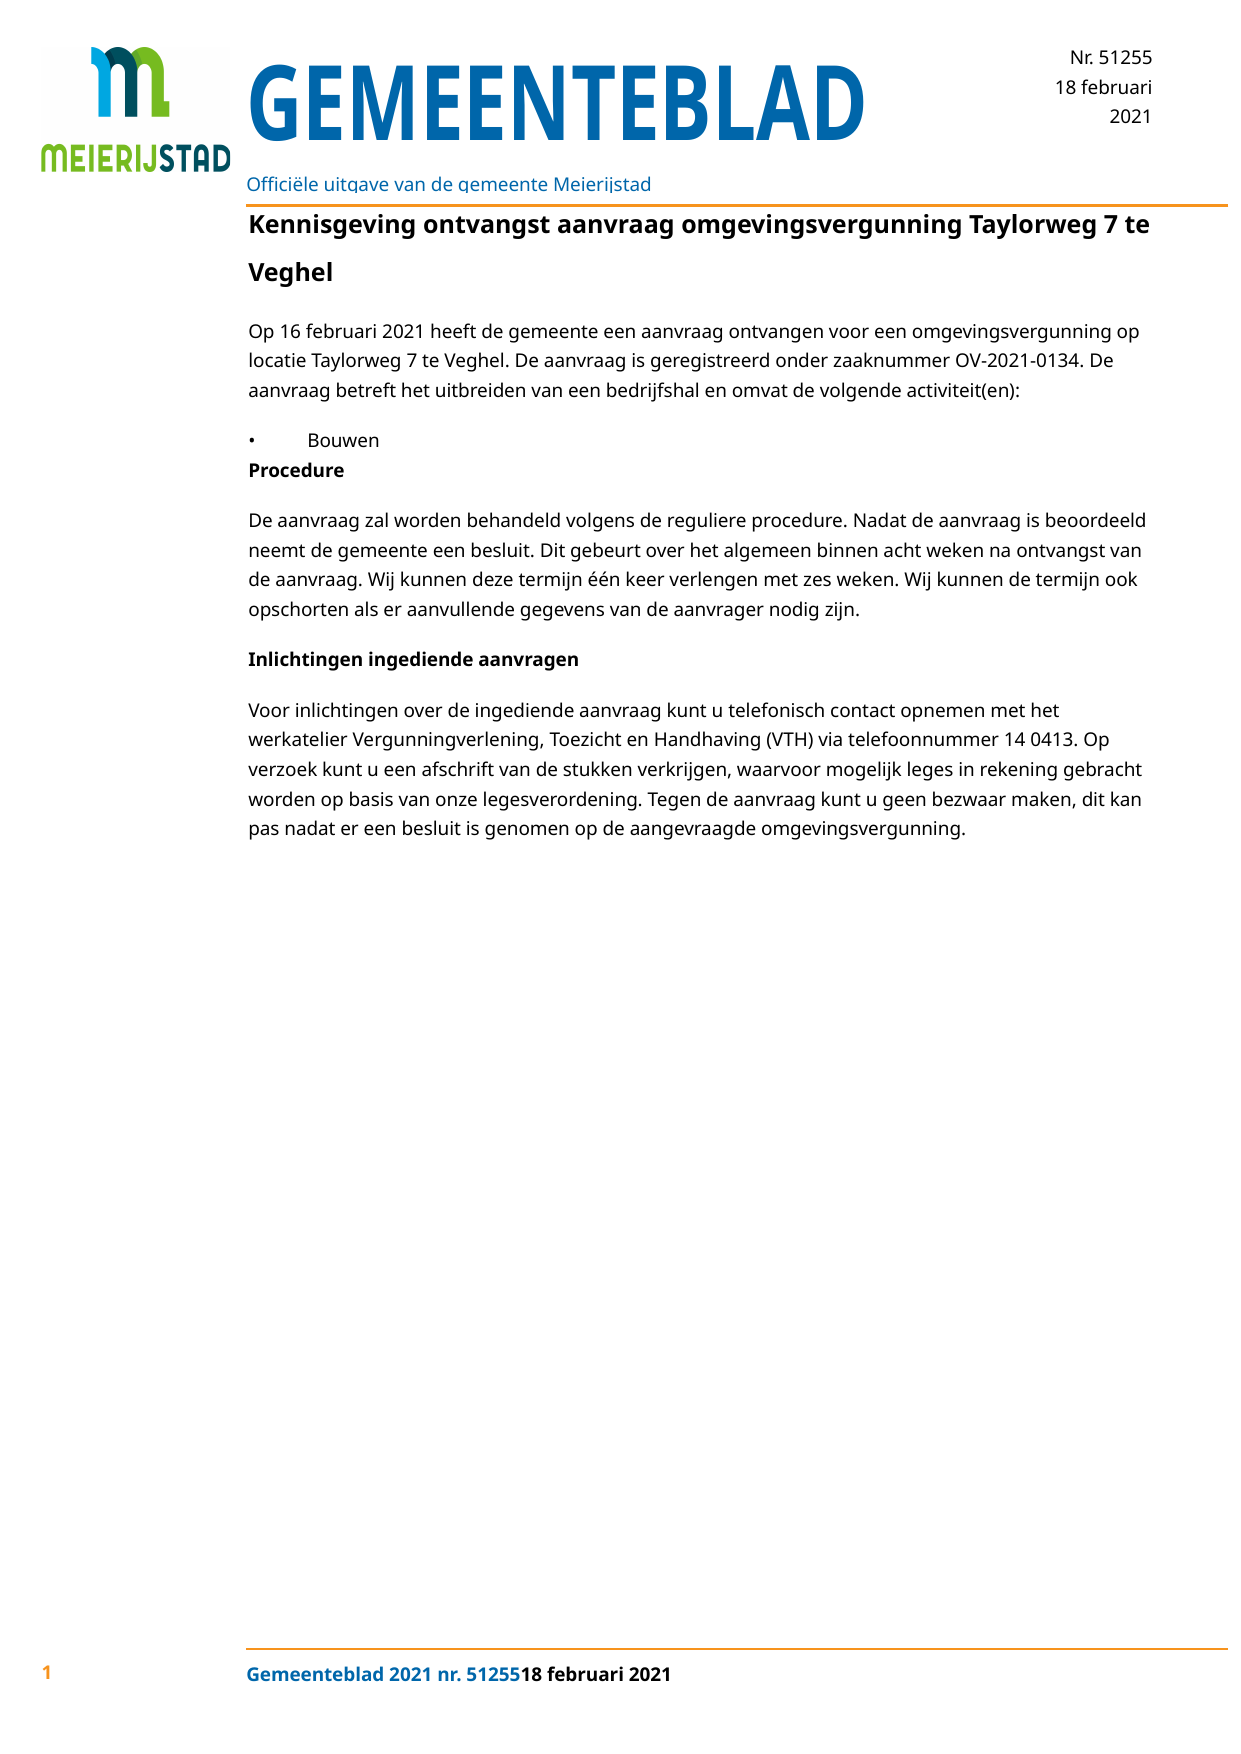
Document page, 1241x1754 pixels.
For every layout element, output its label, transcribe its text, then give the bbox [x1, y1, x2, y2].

text Op 16 februari 2021 heeft de gemeente een aanvraag ontvangen voor een omgevingsvergunning op locatie Taylorweg 7 te Veghel. De aanvraag is geregistreerd onder zaaknummer OV-2021-0134. De aanvraag betreft het uitbreiden van een bedrijfshal en omvat de volgende activiteit(en): [248, 318, 1152, 403]
text Procedure [248, 457, 1152, 483]
text Kennisgeving ontvangst aanvraag omgevingsvergunning Taylorweg 7 te Veghel [248, 207, 1152, 288]
list Bouwen [248, 427, 1152, 453]
text De aanvraag zal worden behandeld volgens de reguliere procedure. Nadat de aanvraag is beoordeeld neemt de gemeente een besluit. Dit gebeurt over het algemeen binnen acht weken na ontvangst van de aanvraag. Wij kunnen deze termijn één keer verlengen met zes weken. Wij kunnen de termijn ook opschorten als er aanvullende gegevens van de aanvrager nodig zijn. [248, 507, 1152, 622]
picture [41, 47, 231, 172]
text Inlichtingen ingediende aanvragen [248, 647, 1152, 672]
text Voor inlichtingen over de ingediende aanvraag kunt u telefonisch contact opnemen met het werkatelier Vergunningverlening, Toezicht en Handhaving (VTH) via telefoonnummer 14 0413. Op verzoek kunt u een afschrift van de stukken verkrijgen, waarvoor mogelijk leges in rekening gebracht worden op basis van onze legesverordening. Tegen de aanvraag kunt u geen bezwaar maken, dit kan pas nadat er een besluit is genomen op de aangevraagde omgevingsvergunning. [248, 697, 1152, 841]
